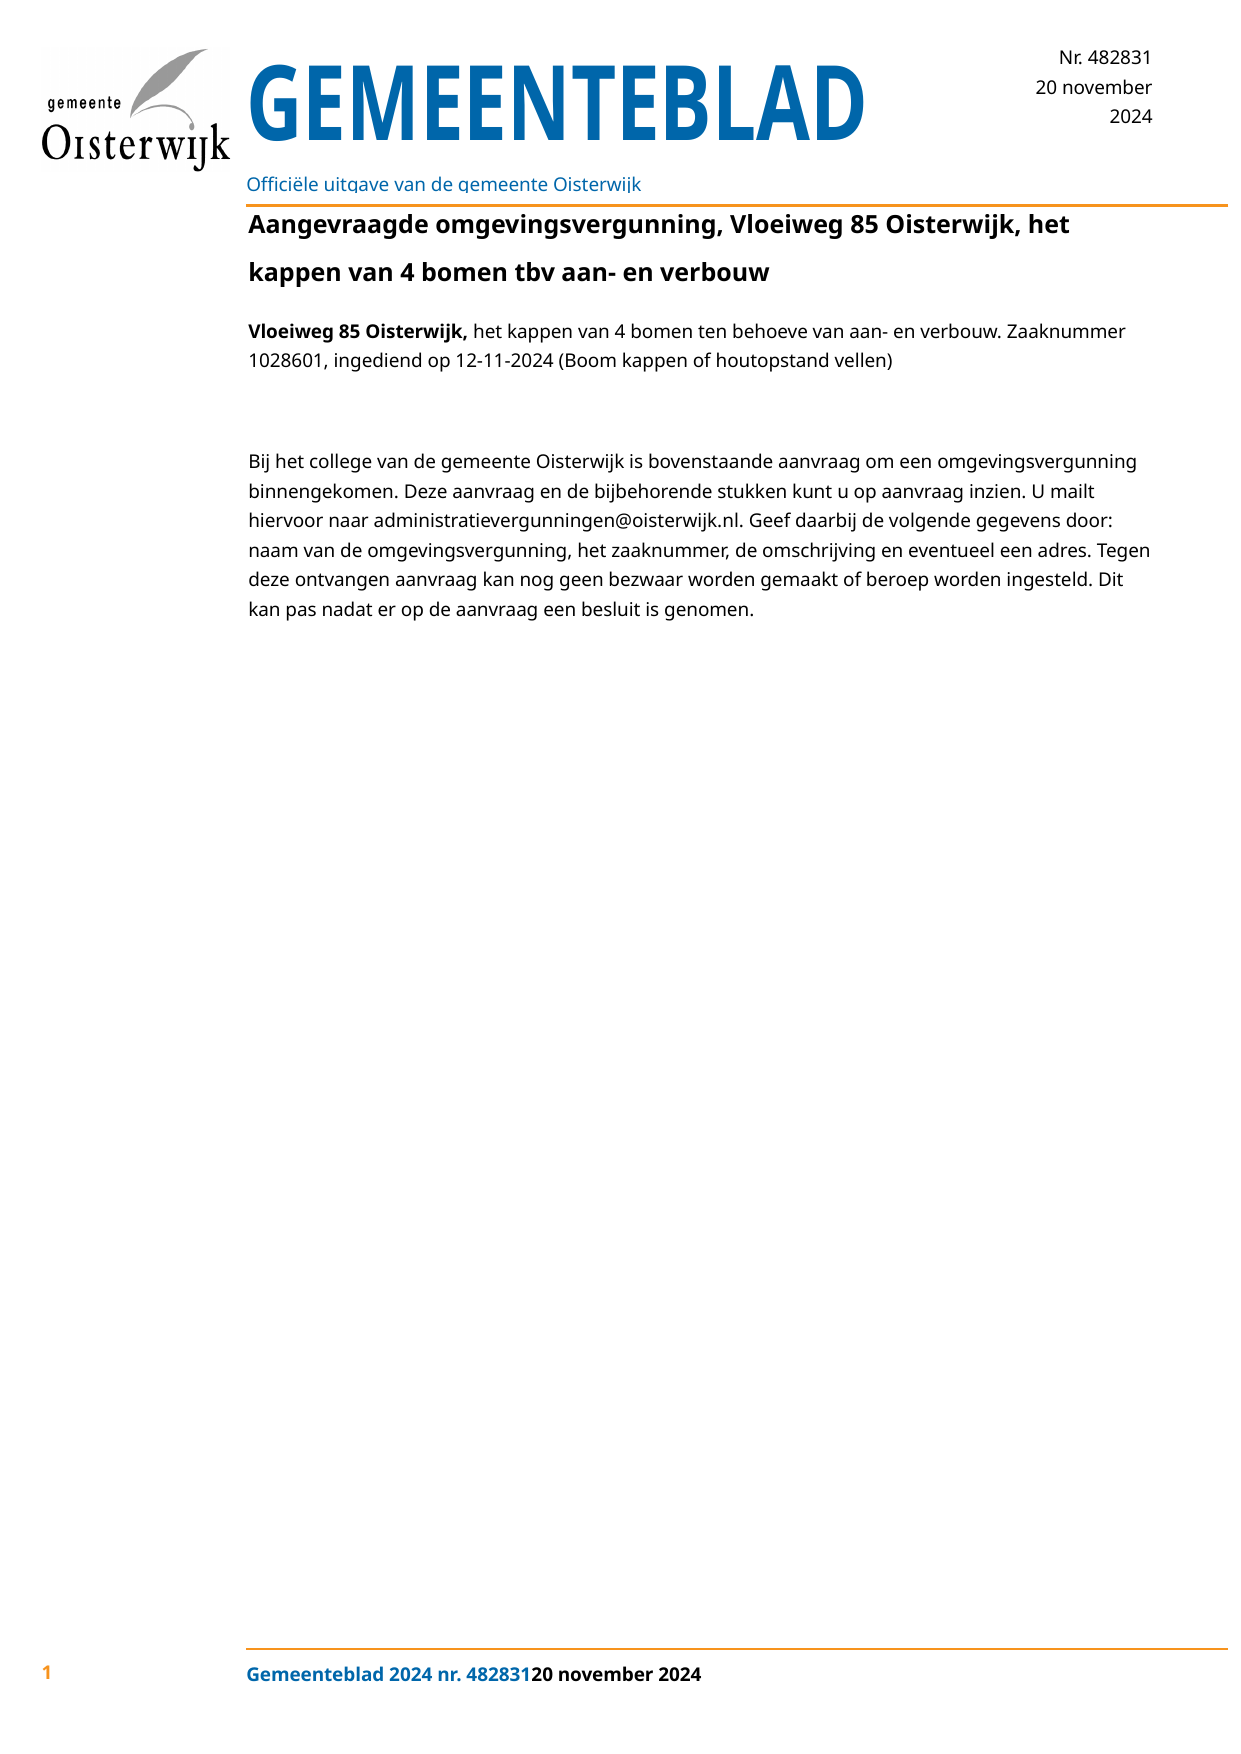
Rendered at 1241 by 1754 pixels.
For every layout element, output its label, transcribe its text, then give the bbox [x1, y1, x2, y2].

text Bij het college van de gemeente Oisterwijk is bovenstaande aanvraag om een omgevingsvergunning binnengekomen. Deze aanvraag en de bijbehorende stukken kunt u op aanvraag inzien. U mailt hiervoor naar administratievergunningen@oisterwijk.nl. Geef daarbij de volgende gegevens door: naam van de omgevingsvergunning, het zaaknummer, de omschrijving en eventueel een adres. Tegen deze ontvangen aanvraag kan nog geen bezwaar worden gemaakt of beroep worden ingesteld. Dit kan pas nadat er op de aanvraag een besluit is genomen. [248, 448, 1152, 622]
text Vloeiweg 85 Oisterwijk, het kappen van 4 bomen ten behoeve van aan- en verbouw. Zaaknummer 1028601, ingediend op 12-11-2024 (Boom kappen of houtopstand vellen) [248, 318, 1152, 373]
picture [41, 47, 231, 172]
text Aangevraagde omgevingsvergunning, Vloeiweg 85 Oisterwijk, het kappen van 4 bomen tbv aan- en verbouw [248, 207, 1152, 288]
